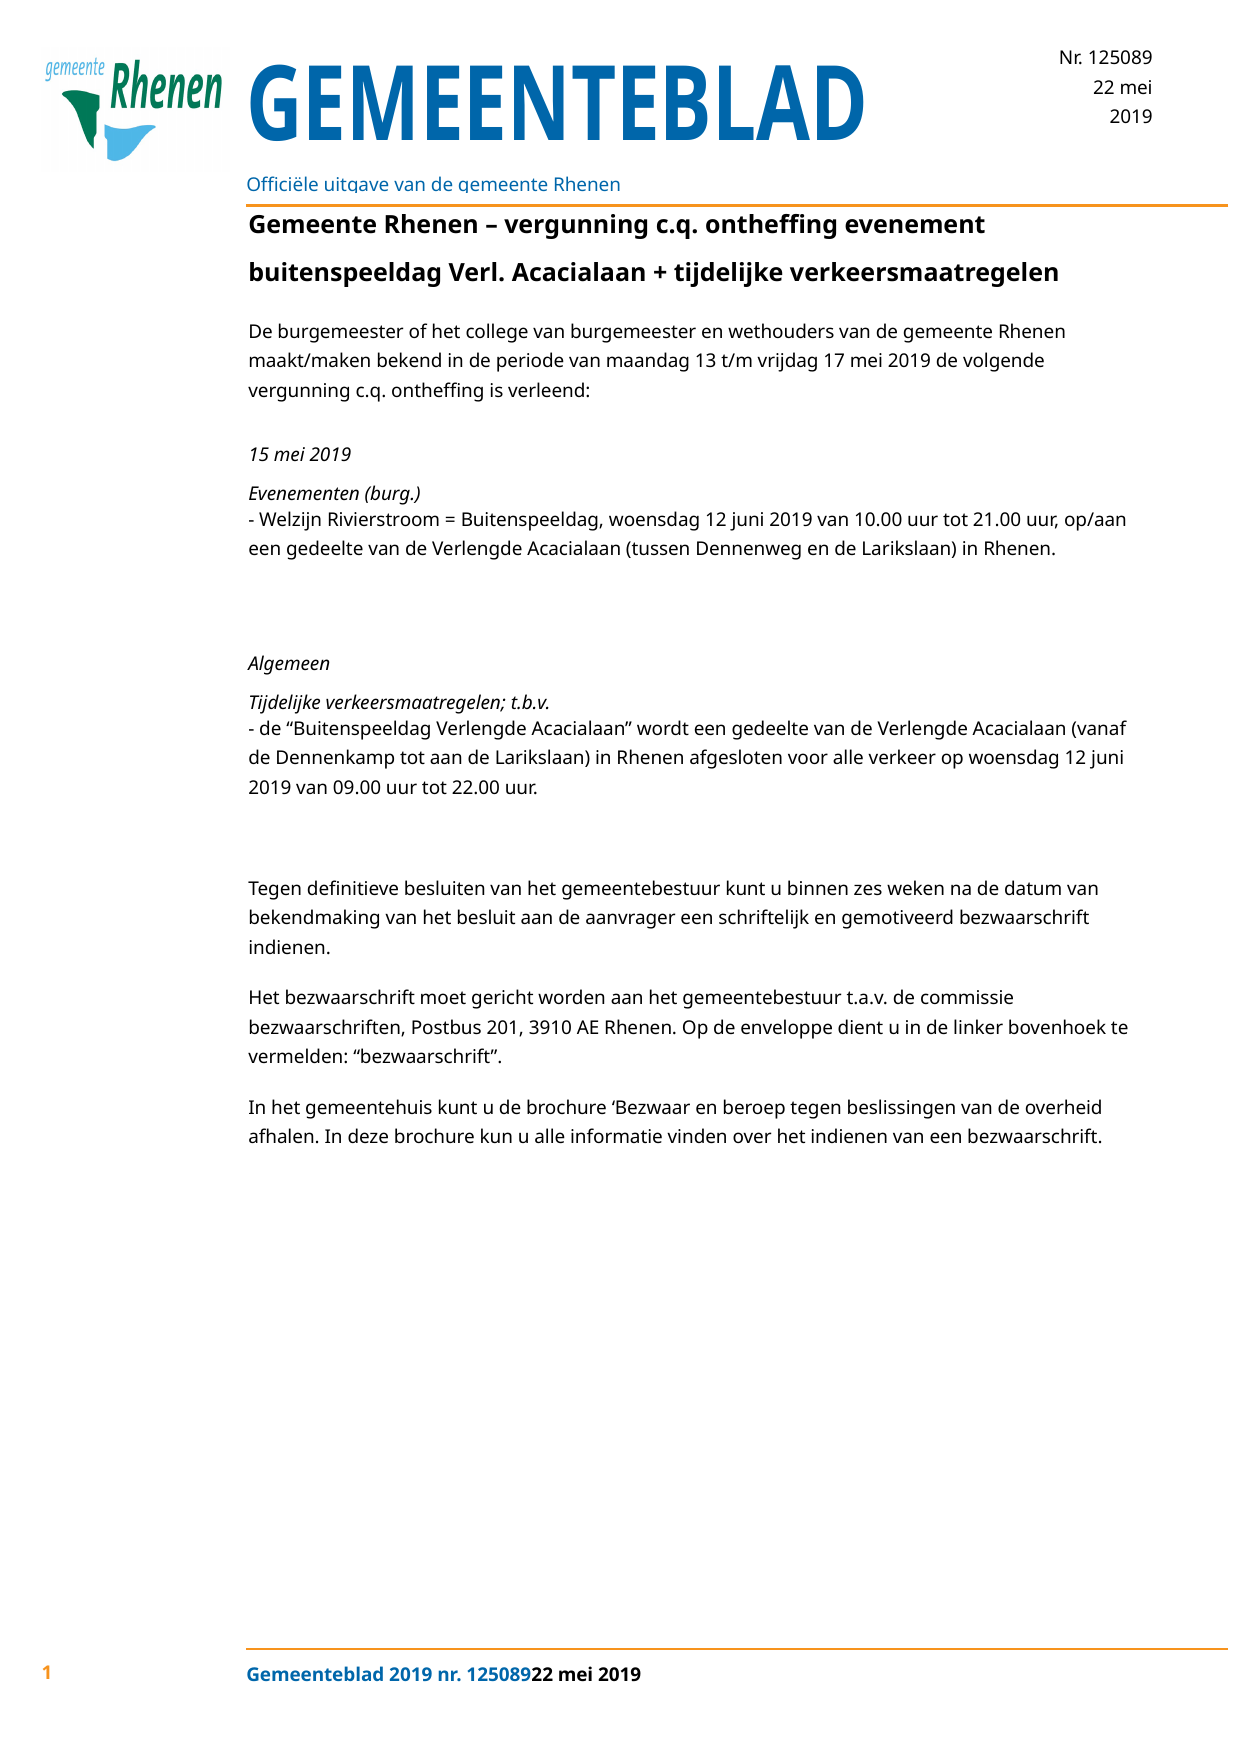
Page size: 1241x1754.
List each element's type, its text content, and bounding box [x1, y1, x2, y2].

picture [41, 47, 231, 172]
text 15 mei 2019 [248, 441, 1152, 467]
text De burgemeester of het college van burgemeester en wethouders van de gemeente Rhenen maakt/maken bekend in de periode van maandag 13 t/m vrijdag 17 mei 2019 de volgende vergunning c.q. ontheffing is verleend: [248, 318, 1152, 403]
text Tijdelijke verkeersmaatregelen; t.b.v. [248, 689, 1152, 715]
text Het bezwaarschrift moet gericht worden aan het gemeentebestuur t.a.v. de commissie bezwaarschriften, Postbus 201, 3910 AE Rhenen. Op de enveloppe dient u in de linker bovenhoek te vermelden: “bezwaarschrift”. [248, 984, 1152, 1069]
text - Welzijn Rivierstroom = Buitenspeeldag, woensdag 12 juni 2019 van 10.00 uur tot 21.00 uur, op/aan een gedeelte van de Verlengde Acacialaan (tussen Dennenweg en de Larikslaan) in Rhenen. [248, 506, 1152, 561]
text - de “Buitenspeeldag Verlengde Acacialaan” wordt een gedeelte van de Verlengde Acacialaan (vanaf de Dennenkamp tot aan de Larikslaan) in Rhenen afgesloten voor alle verkeer op woensdag 12 juni 2019 van 09.00 uur tot 22.00 uur. [248, 715, 1152, 800]
text Evenementen (burg.) [248, 480, 1152, 506]
text Algemeen [248, 650, 1152, 676]
text Gemeente Rhenen – vergunning c.q. ontheffing evenement buitenspeeldag Verl. Acacialaan + tijdelijke verkeersmaatregelen [248, 207, 1152, 288]
text Tegen definitieve besluiten van het gemeentebestuur kunt u binnen zes weken na de datum van bekendmaking van het besluit aan de aanvrager een schriftelijk en gemotiveerd bezwaarschrift indienen. [248, 875, 1152, 960]
text In het gemeentehuis kunt u de brochure ‘Bezwaar en beroep tegen beslissingen van de overheid afhalen. In deze brochure kun u alle informatie vinden over het indienen van een bezwaarschrift. [248, 1094, 1152, 1149]
